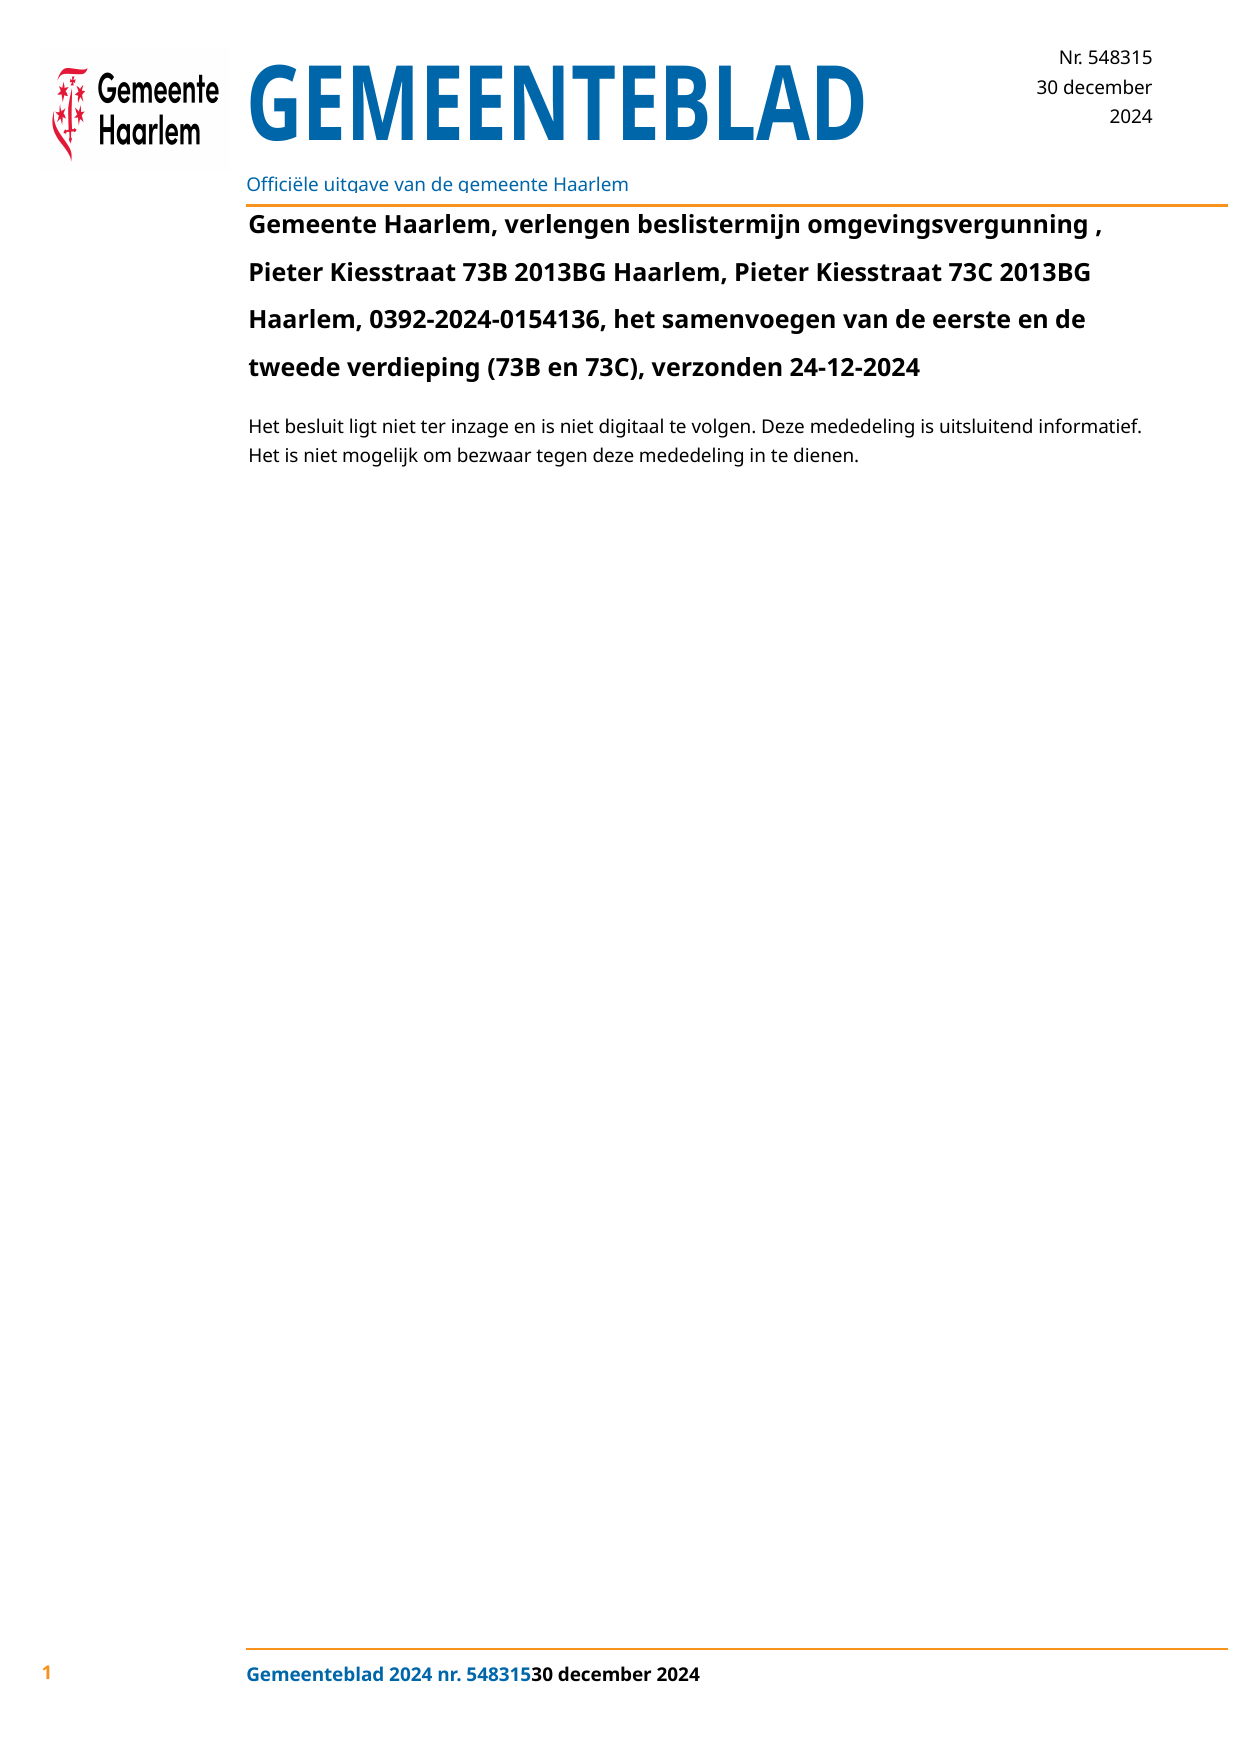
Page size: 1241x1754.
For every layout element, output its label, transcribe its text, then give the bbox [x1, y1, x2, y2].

text Gemeente Haarlem, verlengen beslistermijn omgevingsvergunning , Pieter Kiesstraat 73B 2013BG Haarlem, Pieter Kiesstraat 73C 2013BG Haarlem, 0392-2024-0154136, het samenvoegen van de eerste en de tweede verdieping (73B en 73C), verzonden 24-12-2024 [248, 207, 1152, 384]
text Het besluit ligt niet ter inzage en is niet digitaal te volgen. Deze mededeling is uitsluitend informatief. Het is niet mogelijk om bezwaar tegen deze mededeling in te dienen. [248, 413, 1152, 468]
picture [41, 47, 231, 172]
